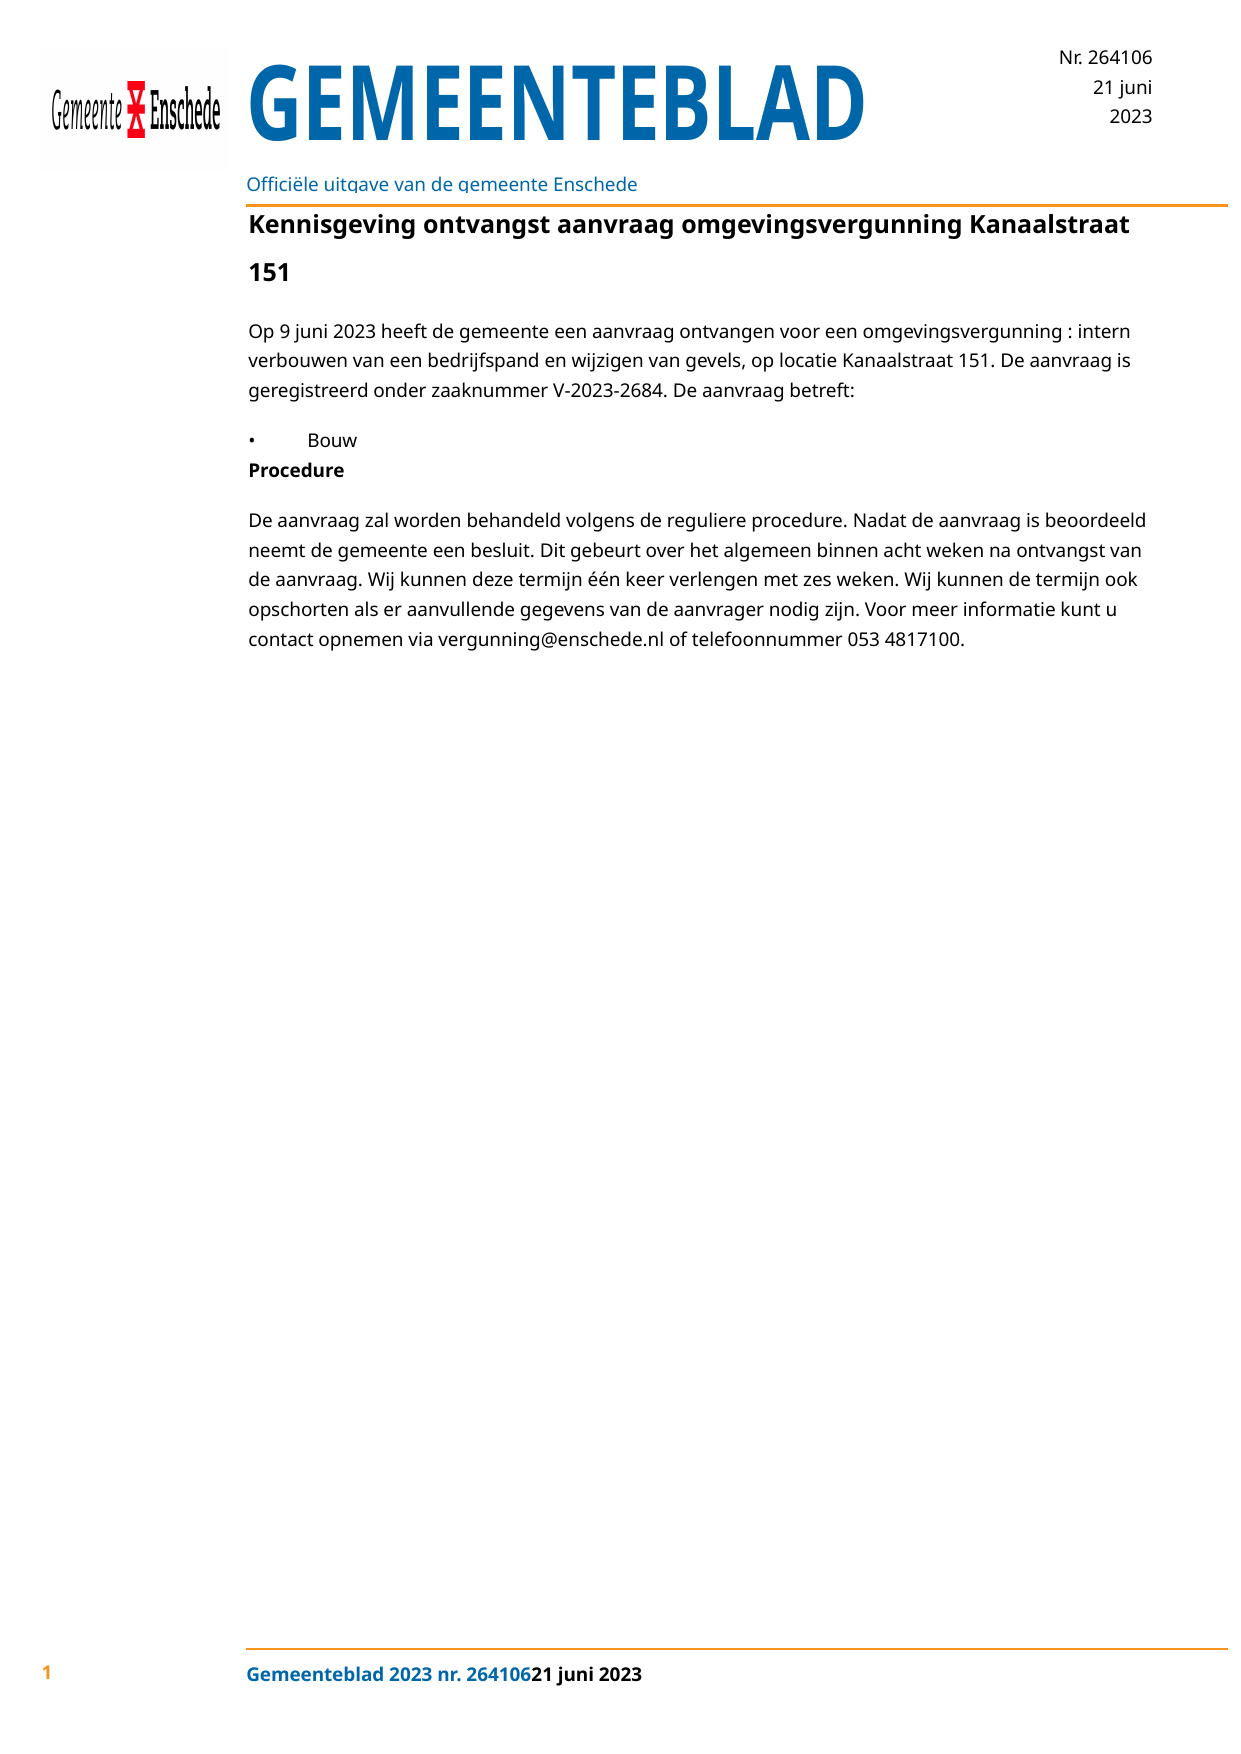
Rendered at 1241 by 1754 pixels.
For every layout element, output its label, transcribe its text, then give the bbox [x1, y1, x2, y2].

text Kennisgeving ontvangst aanvraag omgevingsvergunning Kanaalstraat 151 [248, 207, 1152, 288]
picture [41, 47, 231, 172]
text De aanvraag zal worden behandeld volgens de reguliere procedure. Nadat de aanvraag is beoordeeld neemt de gemeente een besluit. Dit gebeurt over het algemeen binnen acht weken na ontvangst van de aanvraag. Wij kunnen deze termijn één keer verlengen met zes weken. Wij kunnen de termijn ook opschorten als er aanvullende gegevens van de aanvrager nodig zijn. Voor meer informatie kunt u contact opnemen via vergunning@enschede.nl of telefoonnummer 053 4817100. [248, 507, 1152, 652]
text Procedure [248, 457, 1152, 483]
text Op 9 juni 2023 heeft de gemeente een aanvraag ontvangen voor een omgevingsvergunning : intern verbouwen van een bedrijfspand en wijzigen van gevels, op locatie Kanaalstraat 151. De aanvraag is geregistreerd onder zaaknummer V-2023-2684. De aanvraag betreft: [248, 318, 1152, 403]
list Bouw [248, 427, 1152, 453]
